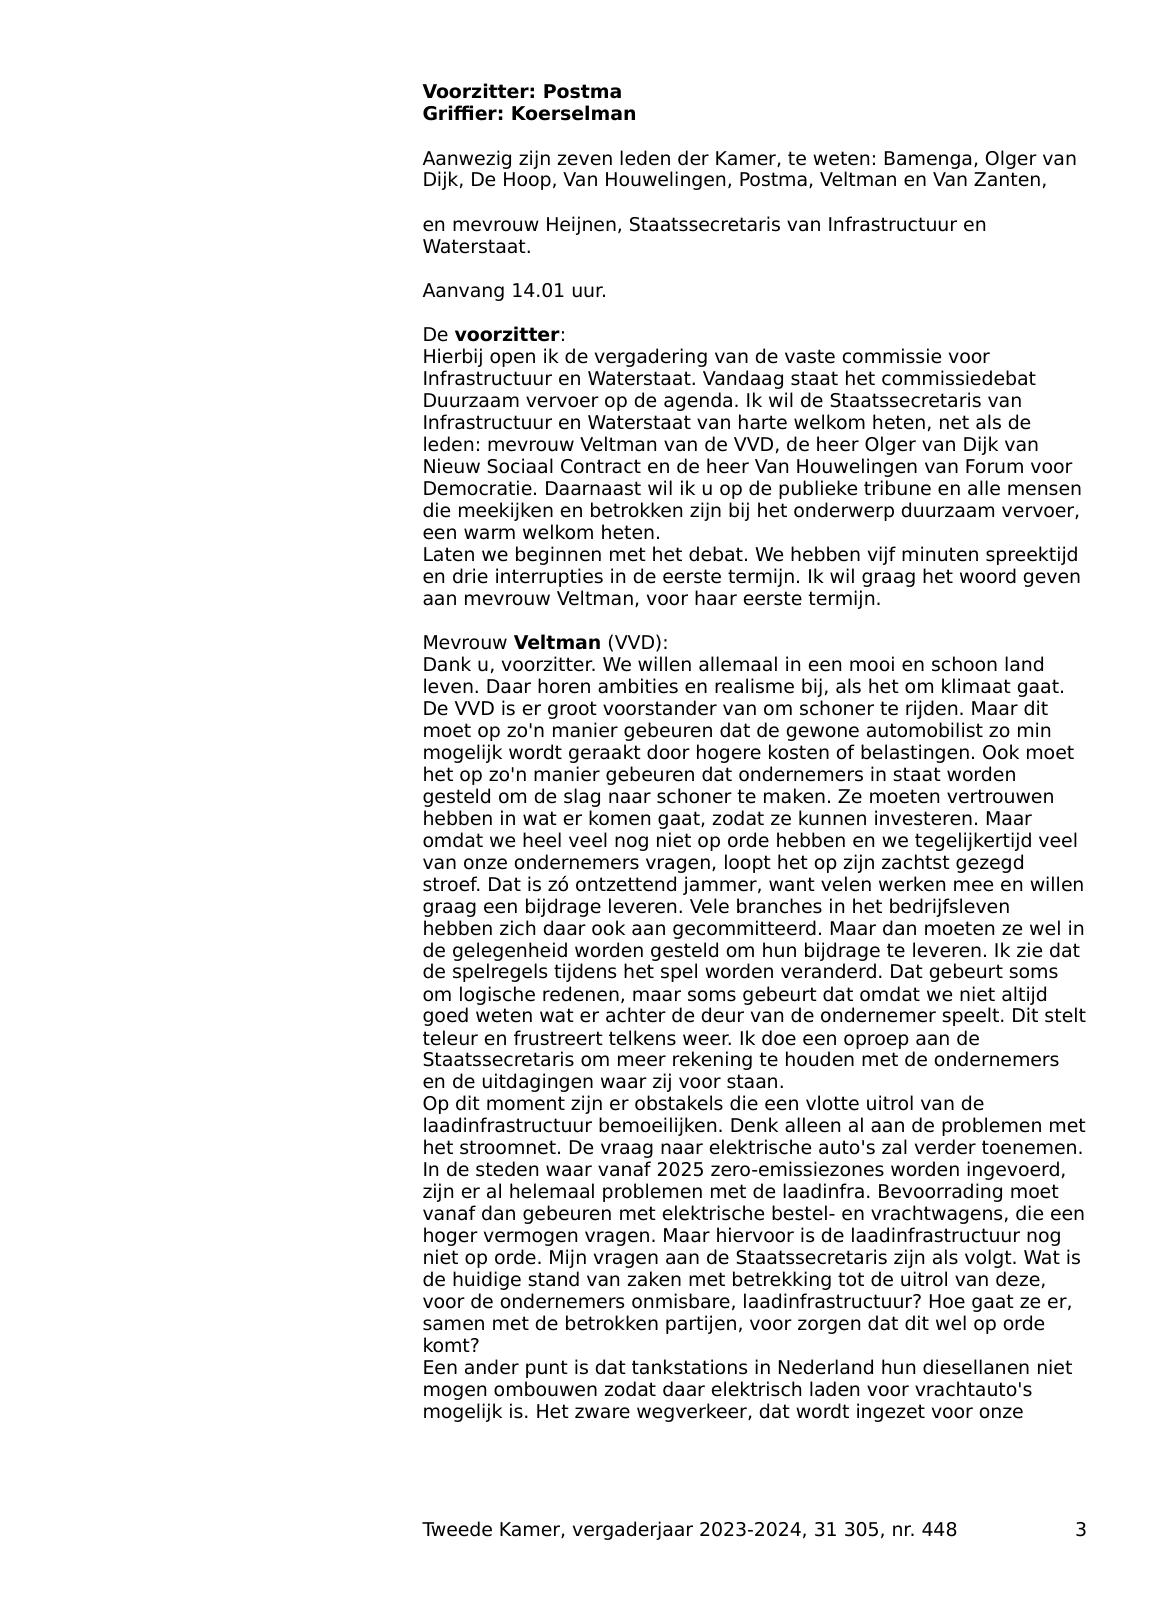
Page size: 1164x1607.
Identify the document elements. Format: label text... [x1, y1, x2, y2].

text Een ander punt is dat tankstations in Nederland hun diesellanen niet mogen ombouwen zodat daar elektrisch laden voor vrachtauto's mogelijk is. Het zware wegverkeer, dat wordt ingezet voor onze [422, 1357, 1087, 1423]
text Aanvang 14.01 uur. [422, 280, 1087, 302]
text Laten we beginnen met het debat. We hebben vijf minuten spreektijd en drie interrupties in de eerste termijn. Ik wil graag het woord geven aan mevrouw Veltman, voor haar eerste termijn. [422, 544, 1087, 609]
text en mevrouw Heijnen, Staatssecretaris van Infrastructuur en Waterstaat. [422, 213, 1087, 257]
text Aanwezig zijn zeven leden der Kamer, te weten: Bamenga, Olger van Dijk, De Hoop, Van Houwelingen, Postma, Veltman en Van Zanten, [422, 147, 1087, 191]
text Mevrouw Veltman (VVD): [422, 632, 1087, 654]
text Griffier: Koerselman [422, 103, 1087, 125]
text Voorzitter: Postma [422, 81, 1087, 103]
text De voorzitter: [422, 324, 1087, 346]
text Hierbij open ik de vergadering van de vaste commissie voor Infrastructuur en Waterstaat. Vandaag staat het commissiedebat Duurzaam vervoer op de agenda. Ik wil de Staatssecretaris van Infrastructuur en Waterstaat van harte welkom heten, net als de leden: mevrouw Veltman van de VVD, de heer Olger van Dijk van Nieuw Sociaal Contract en de heer Van Houwelingen van Forum voor Democratie. Daarnaast wil ik u op de publieke tribune en alle mensen die meekijken en betrokken zijn bij het onderwerp duurzaam vervoer, een warm welkom heten. [422, 346, 1087, 544]
text Dank u, voorzitter. We willen allemaal in een mooi en schoon land leven. Daar horen ambities en realisme bij, als het om klimaat gaat. De VVD is er groot voorstander van om schoner te rijden. Maar dit moet op zo'n manier gebeuren dat de gewone automobilist zo min mogelijk wordt geraakt door hogere kosten of belastingen. Ook moet het op zo'n manier gebeuren dat ondernemers in staat worden gesteld om de slag naar schoner te maken. Ze moeten vertrouwen hebben in wat er komen gaat, zodat ze kunnen investeren. Maar omdat we heel veel nog niet op orde hebben en we tegelijkertijd veel van onze ondernemers vragen, loopt het op zijn zachtst gezegd stroef. Dat is zó ontzettend jammer, want velen werken mee en willen graag een bijdrage leveren. Vele branches in het bedrijfsleven hebben zich daar ook aan gecommitteerd. Maar dan moeten ze wel in de gelegenheid worden gesteld om hun bijdrage te leveren. Ik zie dat de spelregels tijdens het spel worden veranderd. Dat gebeurt soms om logische redenen, maar soms gebeurt dat omdat we niet altijd goed weten wat er achter de deur van de ondernemer speelt. Dit stelt teleur en frustreert telkens weer. Ik doe een oproep aan de Staatssecretaris om meer rekening te houden met de ondernemers en de uitdagingen waar zij voor staan. [422, 654, 1087, 1093]
text Op dit moment zijn er obstakels die een vlotte uitrol van de laadinfrastructuur bemoeilijken. Denk alleen al aan de problemen met het stroomnet. De vraag naar elektrische auto's zal verder toenemen. In de steden waar vanaf 2025 zero-emissiezones worden ingevoerd, zijn er al helemaal problemen met de laadinfra. Bevoorrading moet vanaf dan gebeuren met elektrische bestel- en vrachtwagens, die een hoger vermogen vragen. Maar hiervoor is de laadinfrastructuur nog niet op orde. Mijn vragen aan de Staatssecretaris zijn als volgt. Wat is de huidige stand van zaken met betrekking tot de uitrol van deze, voor de ondernemers onmisbare, laadinfrastructuur? Hoe gaat ze er, samen met de betrokken partijen, voor zorgen dat dit wel op orde komt? [422, 1093, 1087, 1357]
